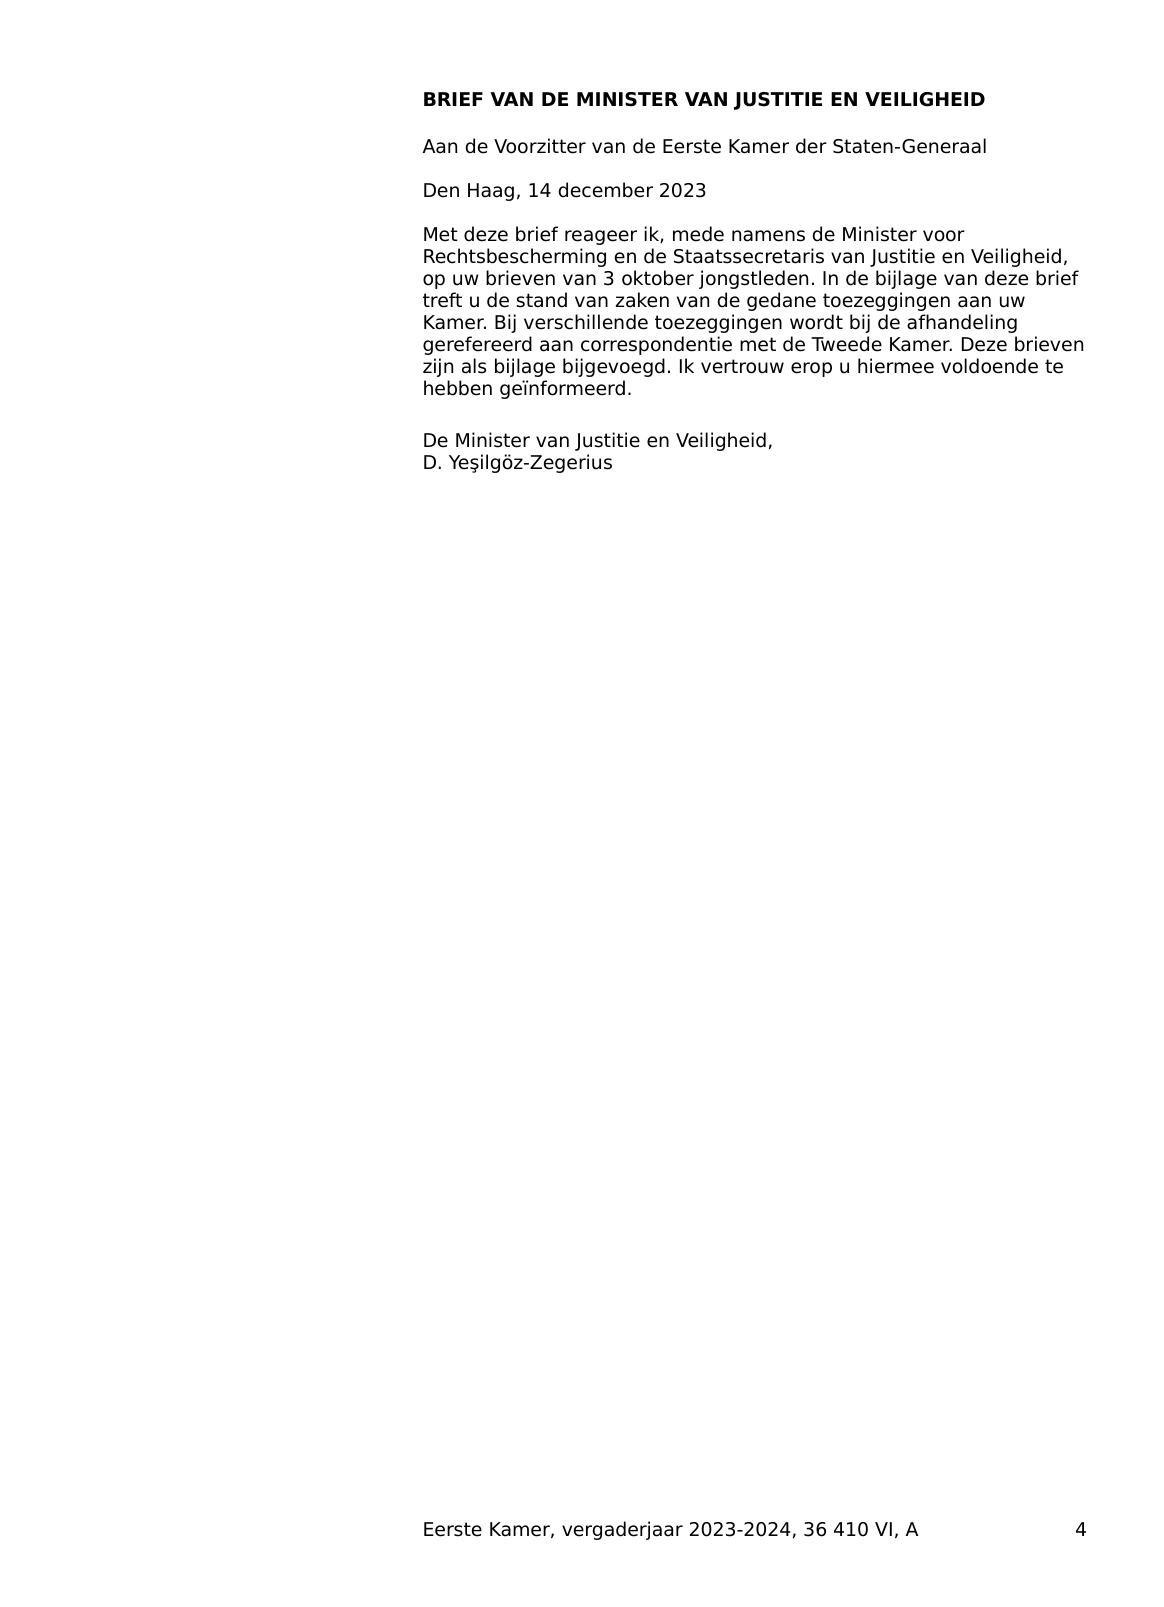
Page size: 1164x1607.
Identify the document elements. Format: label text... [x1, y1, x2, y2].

text Met deze brief reageer ik, mede namens de Minister voor Rechtsbescherming en de Staatssecretaris van Justitie en Veiligheid, op uw brieven van 3 oktober jongstleden. In de bijlage van deze brief treft u de stand van zaken van de gedane toezeggingen aan uw Kamer. Bij verschillende toezeggingen wordt bij de afhandeling gerefereerd aan correspondentie met de Tweede Kamer. Deze brieven zijn als bijlage bijgevoegd. Ik vertrouw erop u hiermee voldoende te hebben geïnformeerd. [422, 224, 1087, 400]
subtitle BRIEF VAN DE MINISTER VAN JUSTITIE EN VEILIGHEID [422, 89, 1087, 111]
text Aan de Voorzitter van de Eerste Kamer der Staten-Generaal [422, 136, 1087, 158]
text Den Haag, 14 december 2023 [422, 180, 1087, 202]
text De Minister van Justitie en Veiligheid, D. Yeşilgöz-Zegerius [422, 430, 1087, 474]
